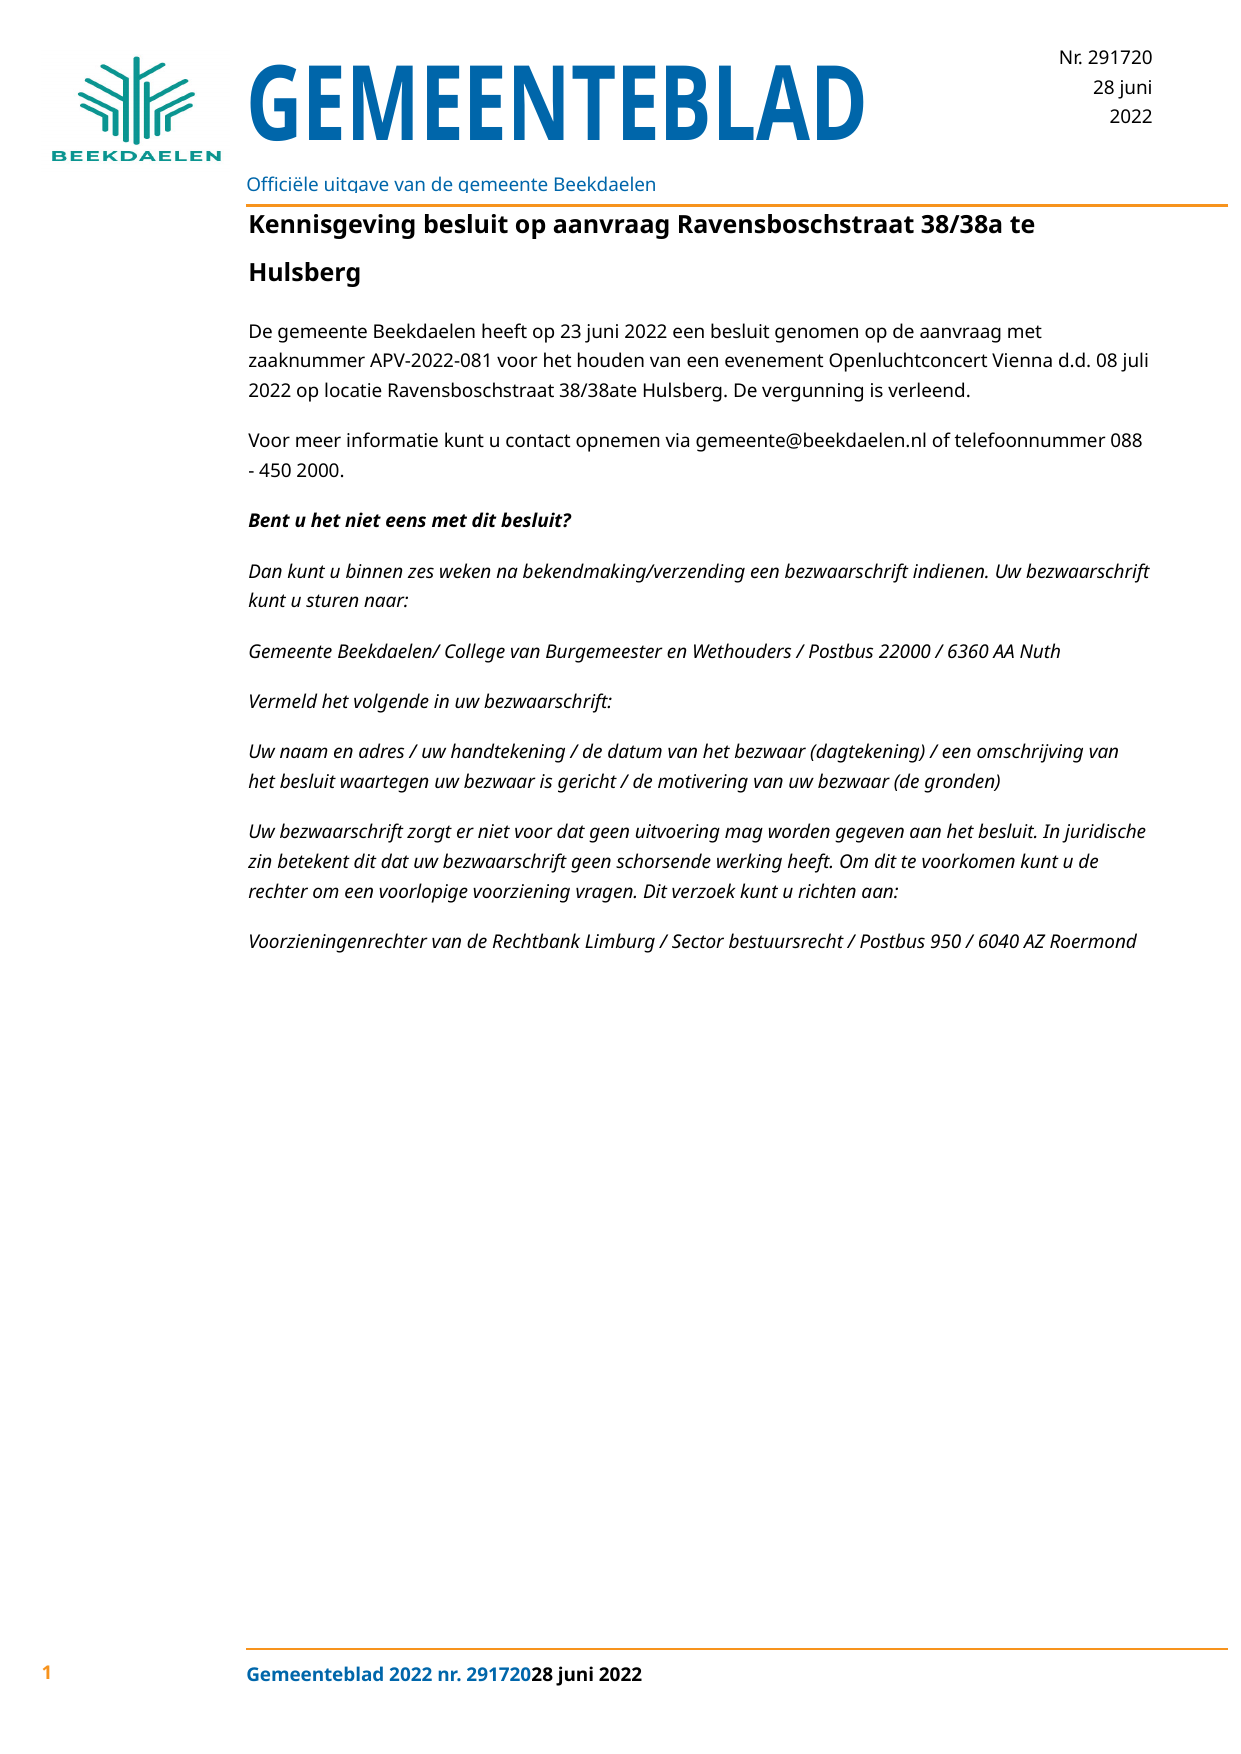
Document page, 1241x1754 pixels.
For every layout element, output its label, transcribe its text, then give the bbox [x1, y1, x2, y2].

text Kennisgeving besluit op aanvraag Ravensboschstraat 38/38a te Hulsberg [248, 207, 1152, 288]
picture [41, 47, 231, 172]
text Dan kunt u binnen zes weken na bekendmaking/verzending een bezwaarschrift indienen. Uw bezwaarschrift kunt u sturen naar: [248, 558, 1152, 613]
text Uw naam en adres / uw handtekening / de datum van het bezwaar (dagtekening) / een omschrijving van het besluit waartegen uw bezwaar is gericht / de motivering van uw bezwaar (de gronden) [248, 739, 1152, 794]
text Bent u het niet eens met dit besluit? [248, 507, 1152, 533]
text De gemeente Beekdaelen heeft op 23 juni 2022 een besluit genomen op de aanvraag met zaaknummer APV-2022-081 voor het houden van een evenement Openluchtconcert Vienna d.d. 08 juli 2022 op locatie Ravensboschstraat 38/38ate Hulsberg. De vergunning is verleend. [248, 318, 1152, 403]
text Vermeld het volgende in uw bezwaarschrift: [248, 688, 1152, 714]
text Gemeente Beekdaelen/ College van Burgemeester en Wethouders / Postbus 22000 / 6360 AA Nuth [248, 638, 1152, 664]
text Uw bezwaarschrift zorgt er niet voor dat geen uitvoering mag worden gegeven aan het besluit. In juridische zin betekent dit dat uw bezwaarschrift geen schorsende werking heeft. Om dit te voorkomen kunt u de rechter om een voorlopige voorziening vragen. Dit verzoek kunt u richten aan: [248, 819, 1152, 904]
text Voorzieningenrechter van de Rechtbank Limburg / Sector bestuursrecht / Postbus 950 / 6040 AZ Roermond [248, 928, 1152, 954]
text Voor meer informatie kunt u contact opnemen via gemeente@beekdaelen.nl of telefoonnummer 088 - 450 2000. [248, 427, 1152, 483]
